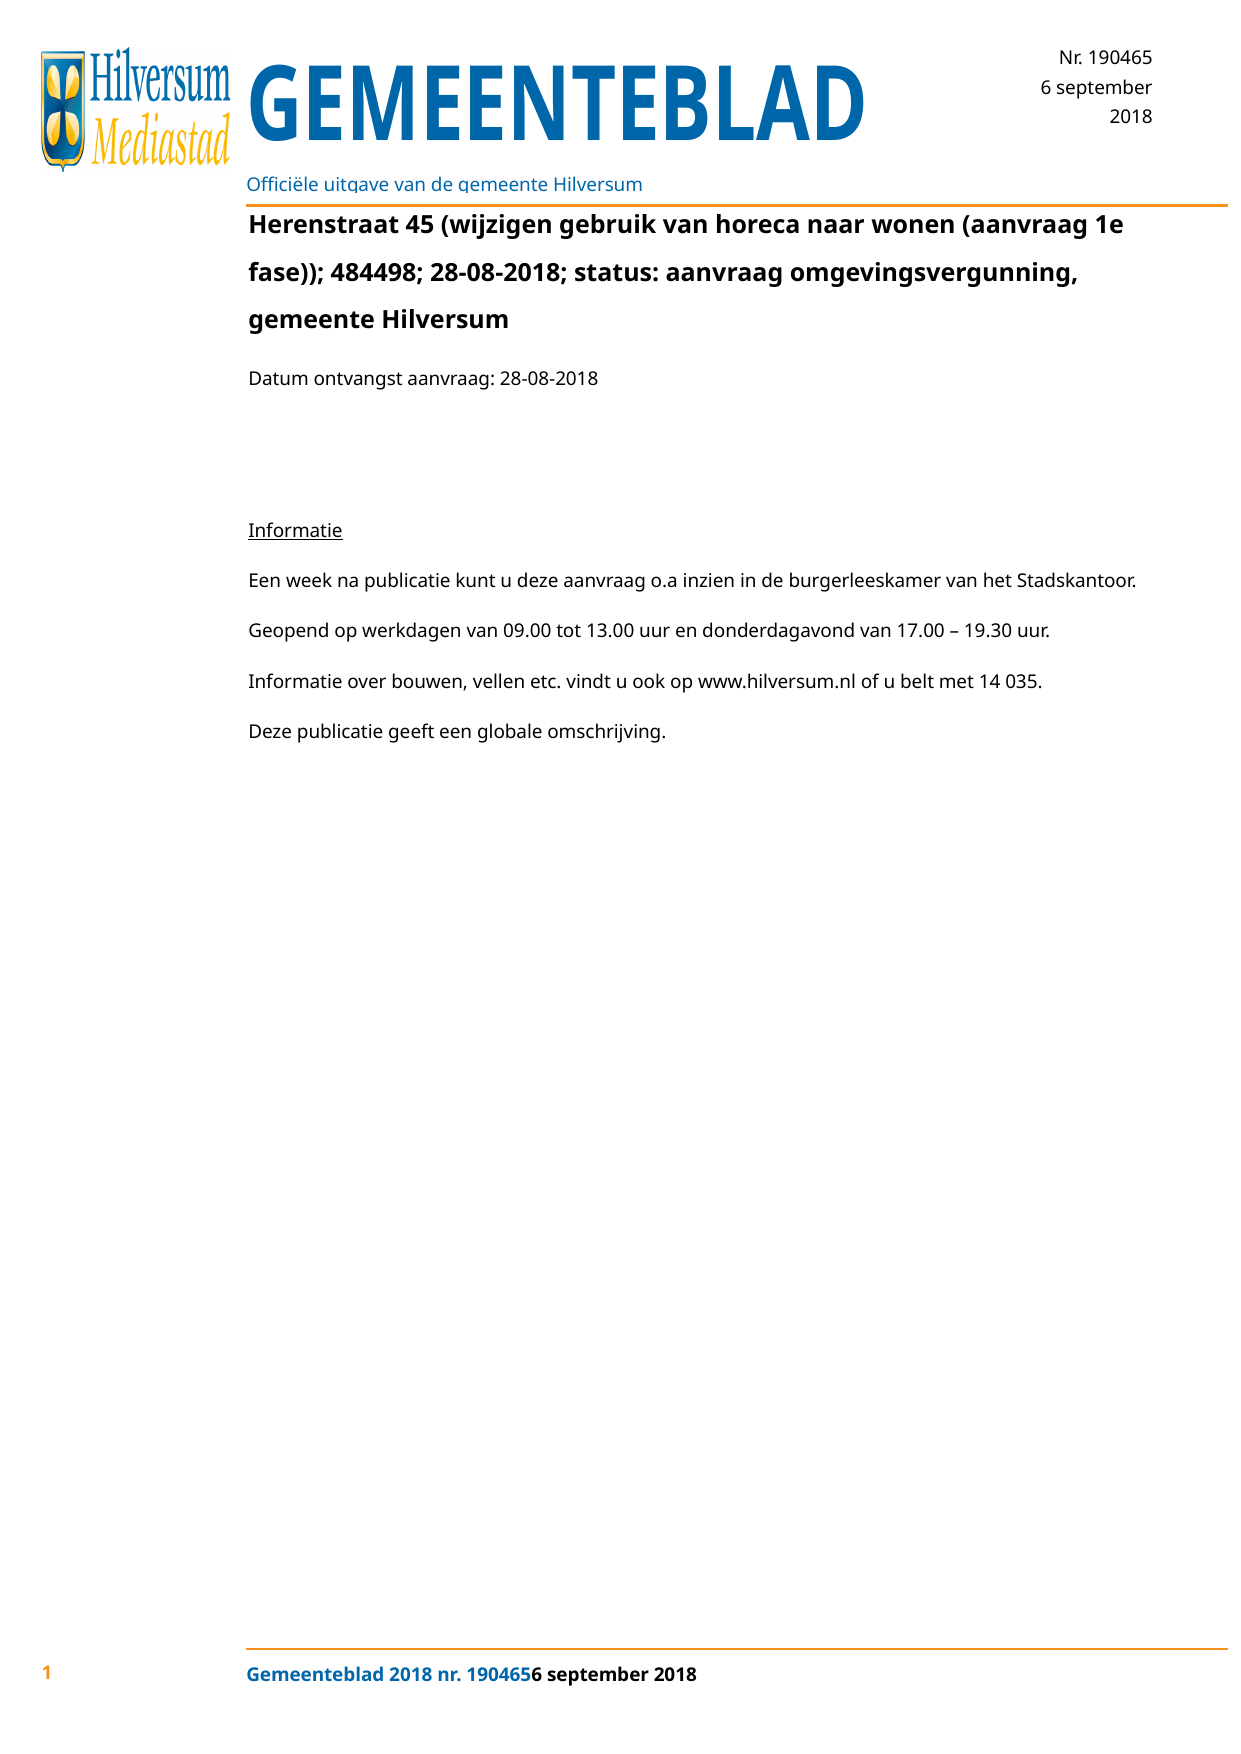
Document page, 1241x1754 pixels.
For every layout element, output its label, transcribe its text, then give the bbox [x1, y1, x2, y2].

picture [41, 47, 231, 172]
text Een week na publicatie kunt u deze aanvraag o.a inzien in de burgerleeskamer van het Stadskantoor. [248, 567, 1152, 593]
text Datum ontvangst aanvraag: 28-08-2018 [248, 366, 1152, 391]
text Informatie [248, 517, 1152, 542]
text Informatie over bouwen, vellen etc. vindt u ook op www.hilversum.nl of u belt met 14 035. [248, 668, 1152, 694]
text Geopend op werkdagen van 09.00 tot 13.00 uur en donderdagavond van 17.00 – 19.30 uur. [248, 618, 1152, 643]
text Herenstraat 45 (wijzigen gebruik van horeca naar wonen (aanvraag 1e fase)); 484498; 28-08-2018; status: aanvraag omgevingsvergunning, gemeente Hilversum [248, 207, 1152, 336]
text Deze publicatie geeft een globale omschrijving. [248, 718, 1152, 744]
